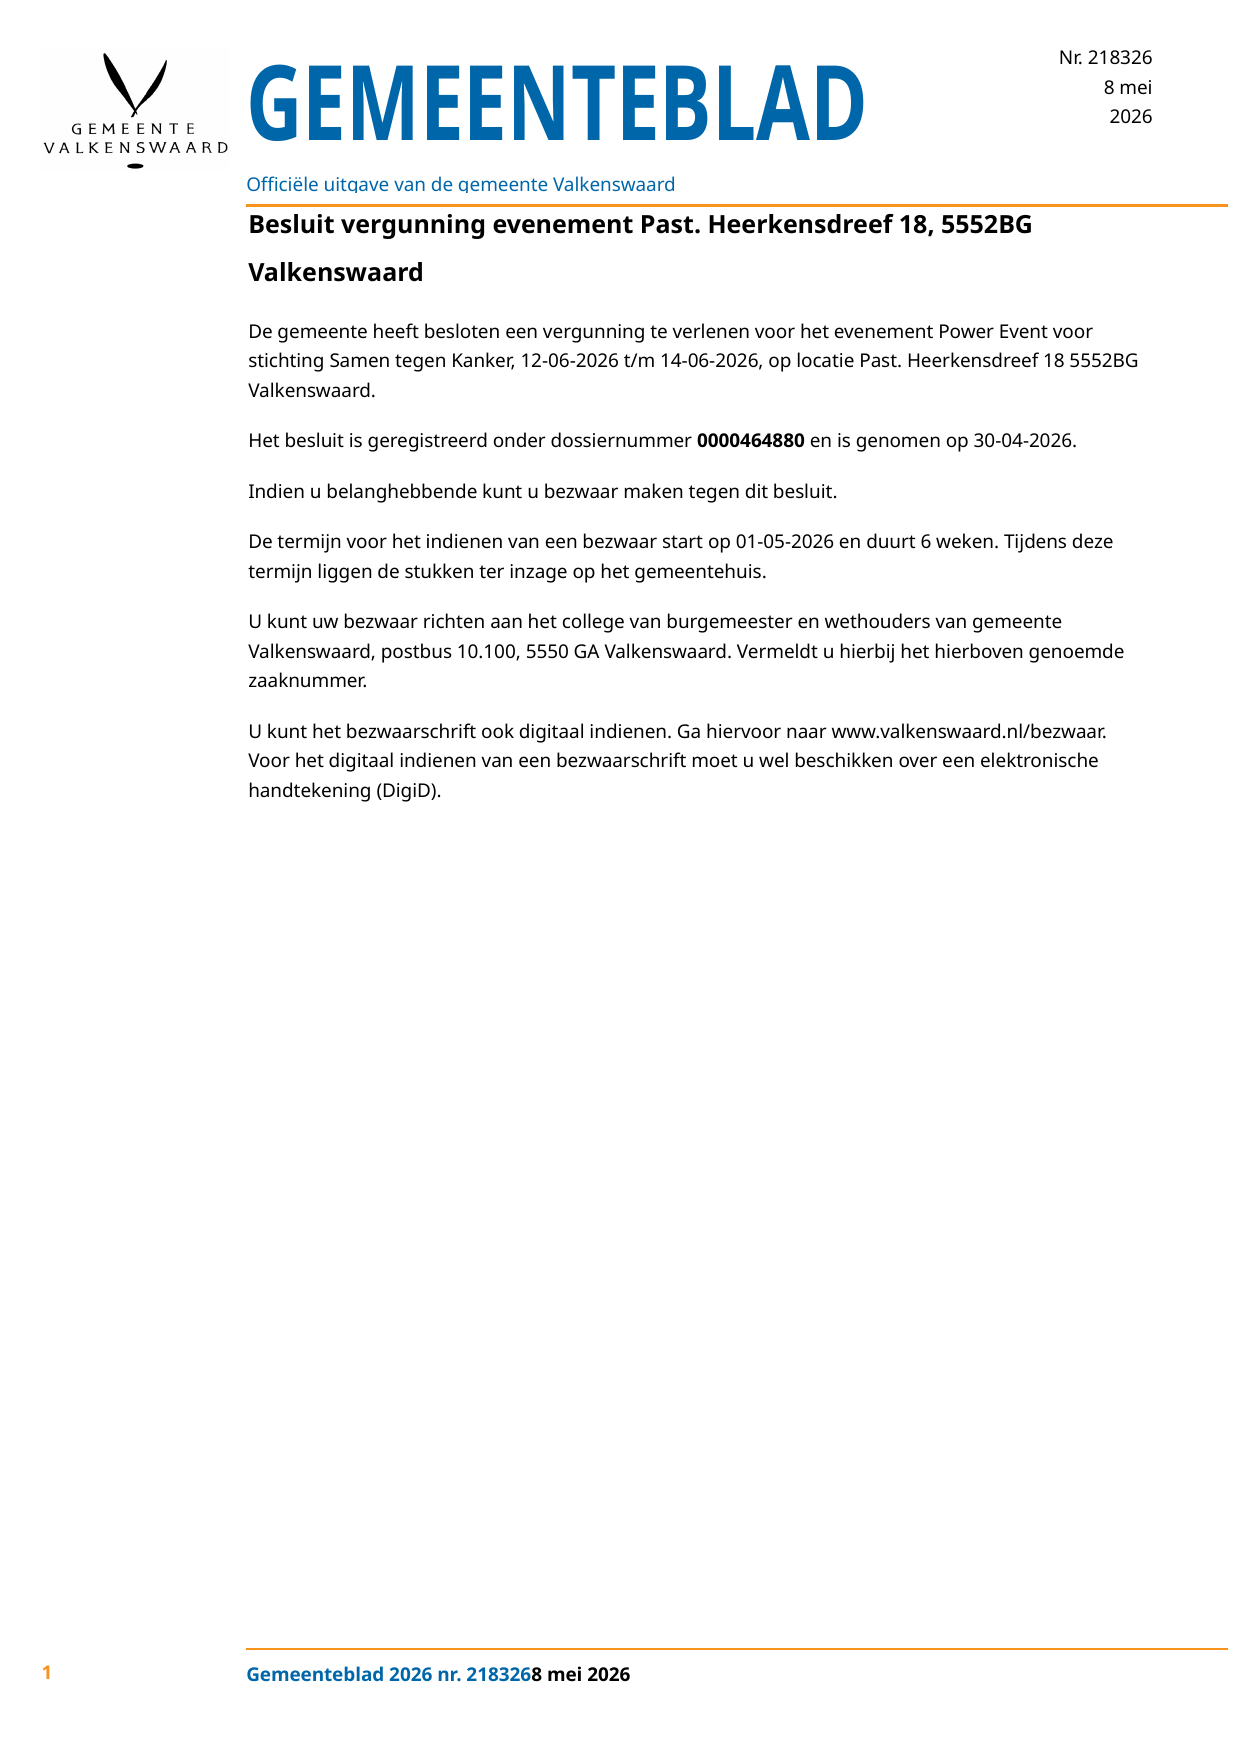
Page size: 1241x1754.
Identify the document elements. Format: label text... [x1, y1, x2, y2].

text De gemeente heeft besloten een vergunning te verlenen voor het evenement Power Event voor stichting Samen tegen Kanker, 12-06-2026 t/m 14-06-2026, op locatie Past. Heerkensdreef 18 5552BG Valkenswaard. [248, 318, 1152, 403]
text U kunt uw bezwaar richten aan het college van burgemeester en wethouders van gemeente Valkenswaard, postbus 10.100, 5550 GA Valkenswaard. Vermeldt u hierbij het hierboven genoemde zaaknummer. [248, 608, 1152, 693]
text Indien u belanghebbende kunt u bezwaar maken tegen dit besluit. [248, 478, 1152, 504]
text De termijn voor het indienen van een bezwaar start op 01-05-2026 en duurt 6 weken. Tijdens deze termijn liggen de stukken ter inzage op het gemeentehuis. [248, 528, 1152, 584]
text U kunt het bezwaarschrift ook digitaal indienen. Ga hiervoor naar www.valkenswaard.nl/bezwaar. Voor het digitaal indienen van een bezwaarschrift moet u wel beschikken over een elektronische handtekening (DigiD). [248, 718, 1152, 803]
picture [41, 47, 231, 172]
text Het besluit is geregistreerd onder dossiernummer 0000464880 en is genomen op 30-04-2026. [248, 427, 1152, 453]
text Besluit vergunning evenement Past. Heerkensdreef 18, 5552BG Valkenswaard [248, 207, 1152, 288]
